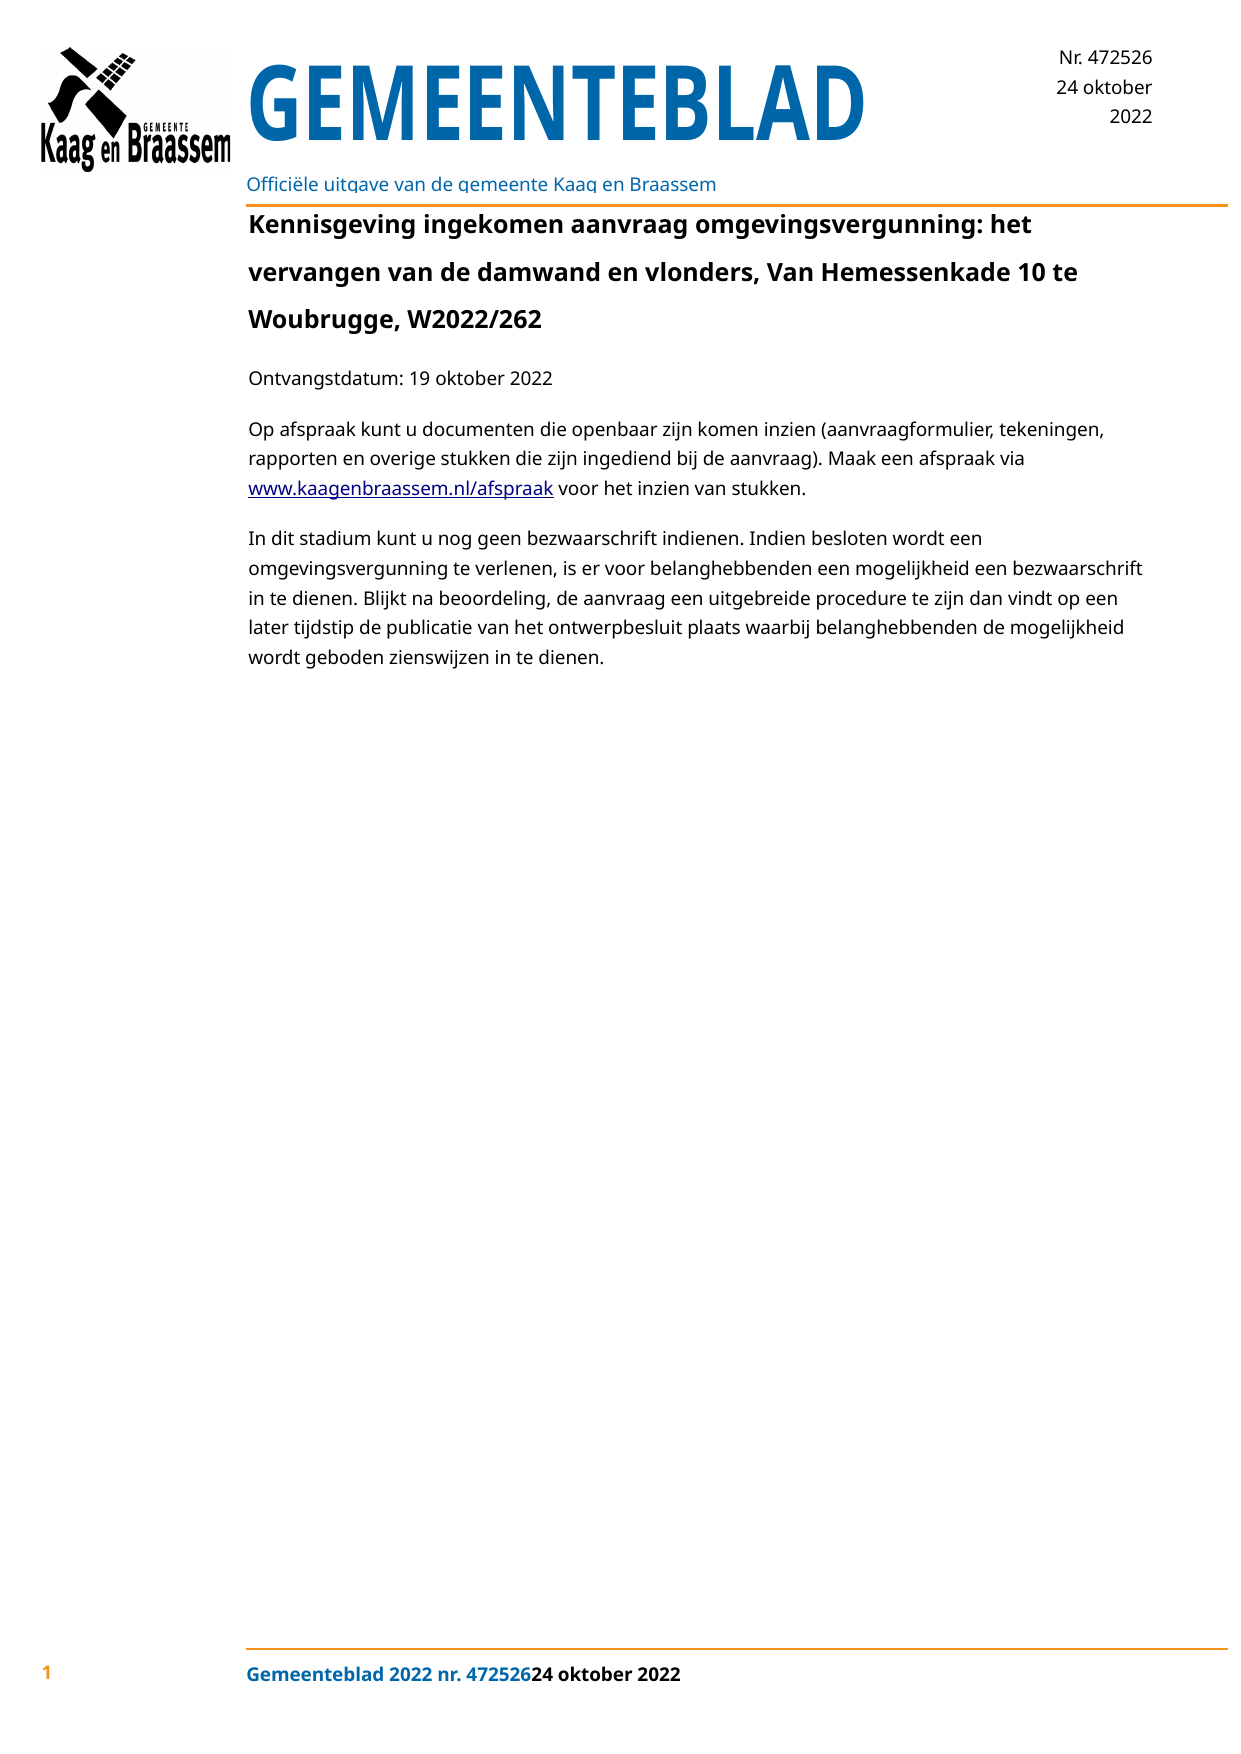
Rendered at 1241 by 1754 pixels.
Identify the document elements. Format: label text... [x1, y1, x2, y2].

text In dit stadium kunt u nog geen bezwaarschrift indienen. Indien besloten wordt een omgevingsvergunning te verlenen, is er voor belanghebbenden een mogelijkheid een bezwaarschrift in te dienen. Blijkt na beoordeling, de aanvraag een uitgebreide procedure te zijn dan vindt op een later tijdstip de publicatie van het ontwerpbesluit plaats waarbij belanghebbenden de mogelijkheid wordt geboden zienswijzen in te dienen. [248, 526, 1152, 669]
text Kennisgeving ingekomen aanvraag omgevingsvergunning: het vervangen van de damwand en vlonders, Van Hemessenkade 10 te Woubrugge, W2022/262 [248, 207, 1152, 336]
picture [41, 47, 231, 172]
text Op afspraak kunt u documenten die openbaar zijn komen inzien (aanvraagformulier, tekeningen, rapporten en overige stukken die zijn ingediend bij de aanvraag). Maak een afspraak via www.kaagenbraassem.nl/afspraak voor het inzien van stukken. [248, 416, 1152, 501]
text Ontvangstdatum: 19 oktober 2022 [248, 366, 1152, 391]
